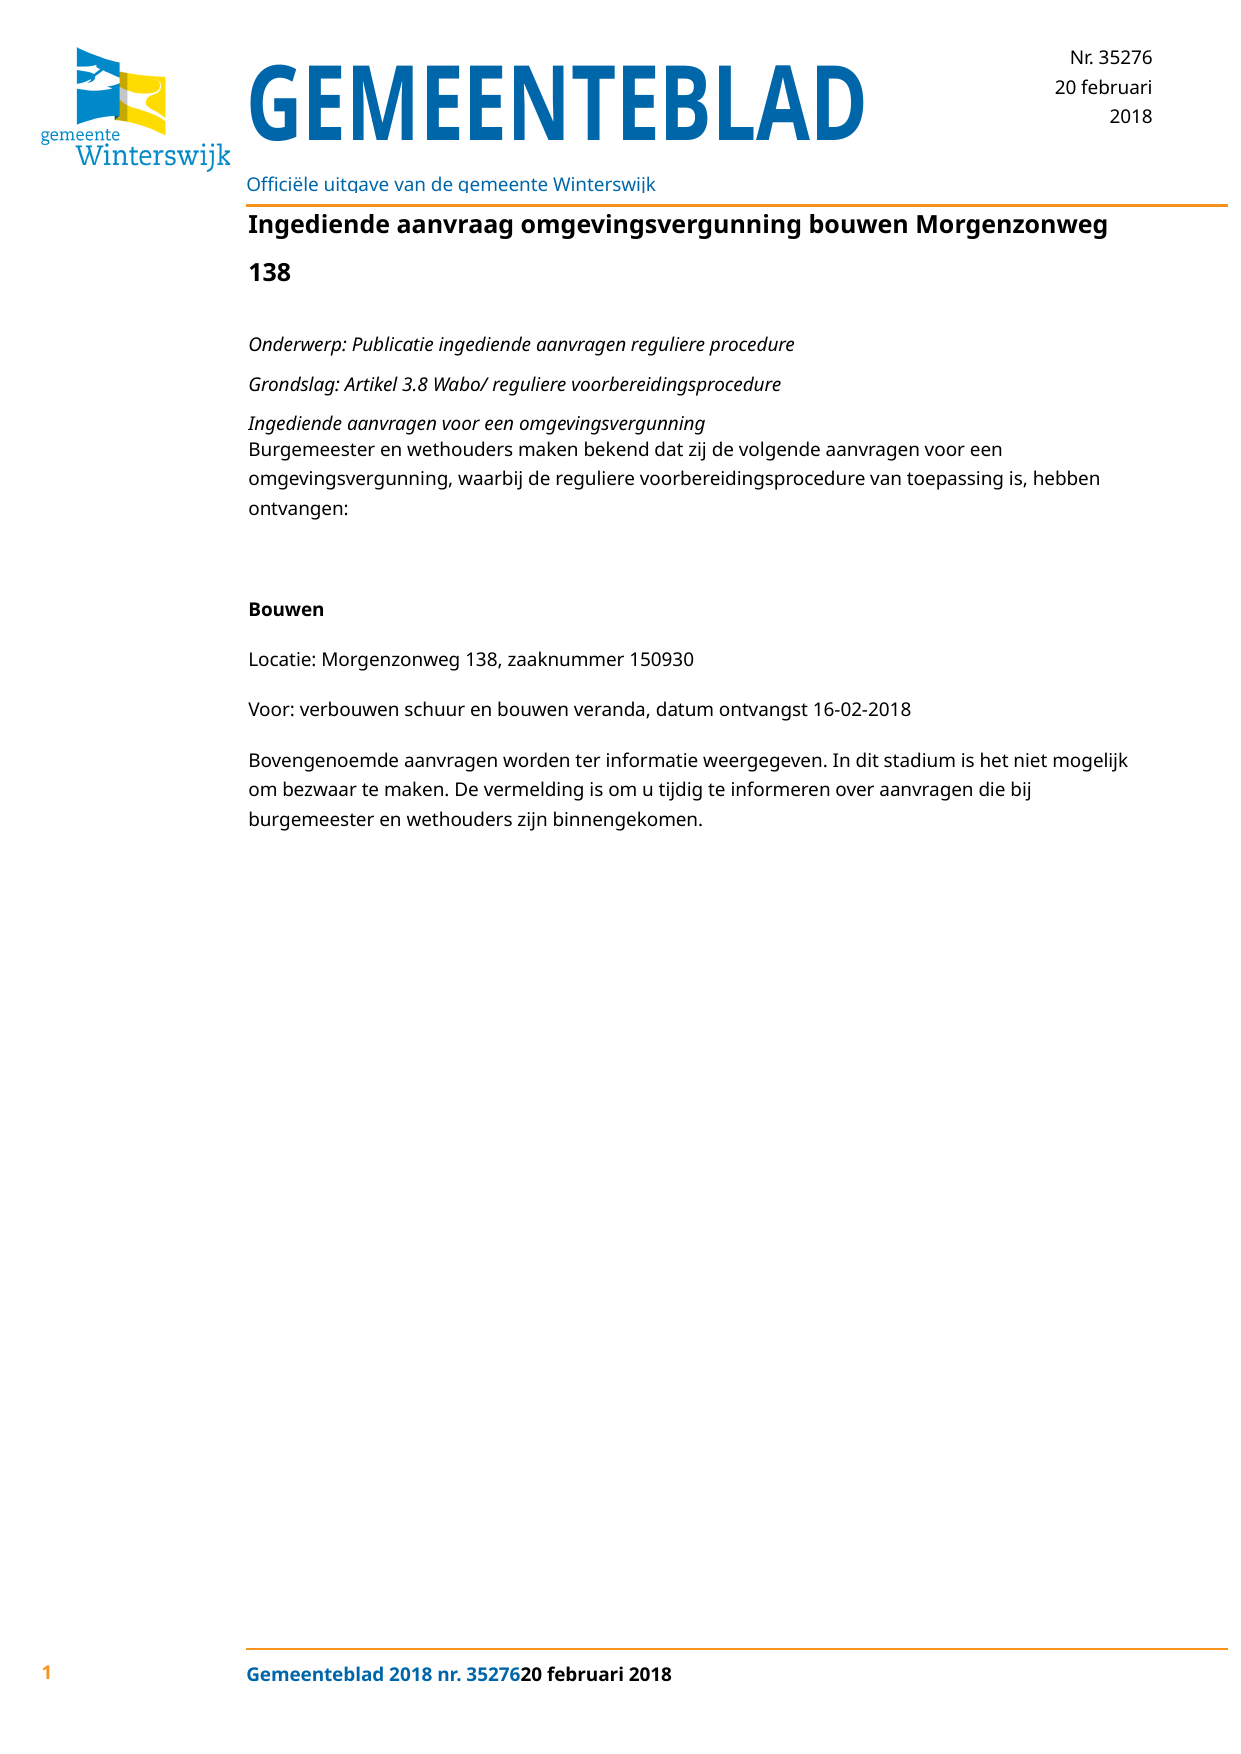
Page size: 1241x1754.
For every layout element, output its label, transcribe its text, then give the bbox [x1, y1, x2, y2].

text Bouwen [248, 596, 1152, 621]
text Locatie: Morgenzonweg 138, zaaknummer 150930 [248, 646, 1152, 672]
picture [41, 47, 231, 172]
text Grondslag: Artikel 3.8 Wabo/ reguliere voorbereidingsprocedure [248, 371, 1152, 396]
text Bovengenoemde aanvragen worden ter informatie weergegeven. In dit stadium is het niet mogelijk om bezwaar te maken. De vermelding is om u tijdig te informeren over aanvragen die bij burgemeester en wethouders zijn binnengekomen. [248, 747, 1152, 832]
text Ingediende aanvraag omgevingsvergunning bouwen Morgenzonweg 138 [248, 207, 1152, 288]
text Ingediende aanvragen voor een omgevingsvergunning [248, 410, 1152, 436]
text Burgemeester en wethouders maken bekend dat zij de volgende aanvragen voor een omgevingsvergunning, waarbij de reguliere voorbereidingsprocedure van toepassing is, hebben ontvangen: [248, 436, 1152, 521]
text Onderwerp: Publicatie ingediende aanvragen reguliere procedure [248, 331, 1152, 357]
picture [225, 153, 231, 162]
text Voor: verbouwen schuur en bouwen veranda, datum ontvangst 16-02-2018 [248, 697, 1152, 722]
